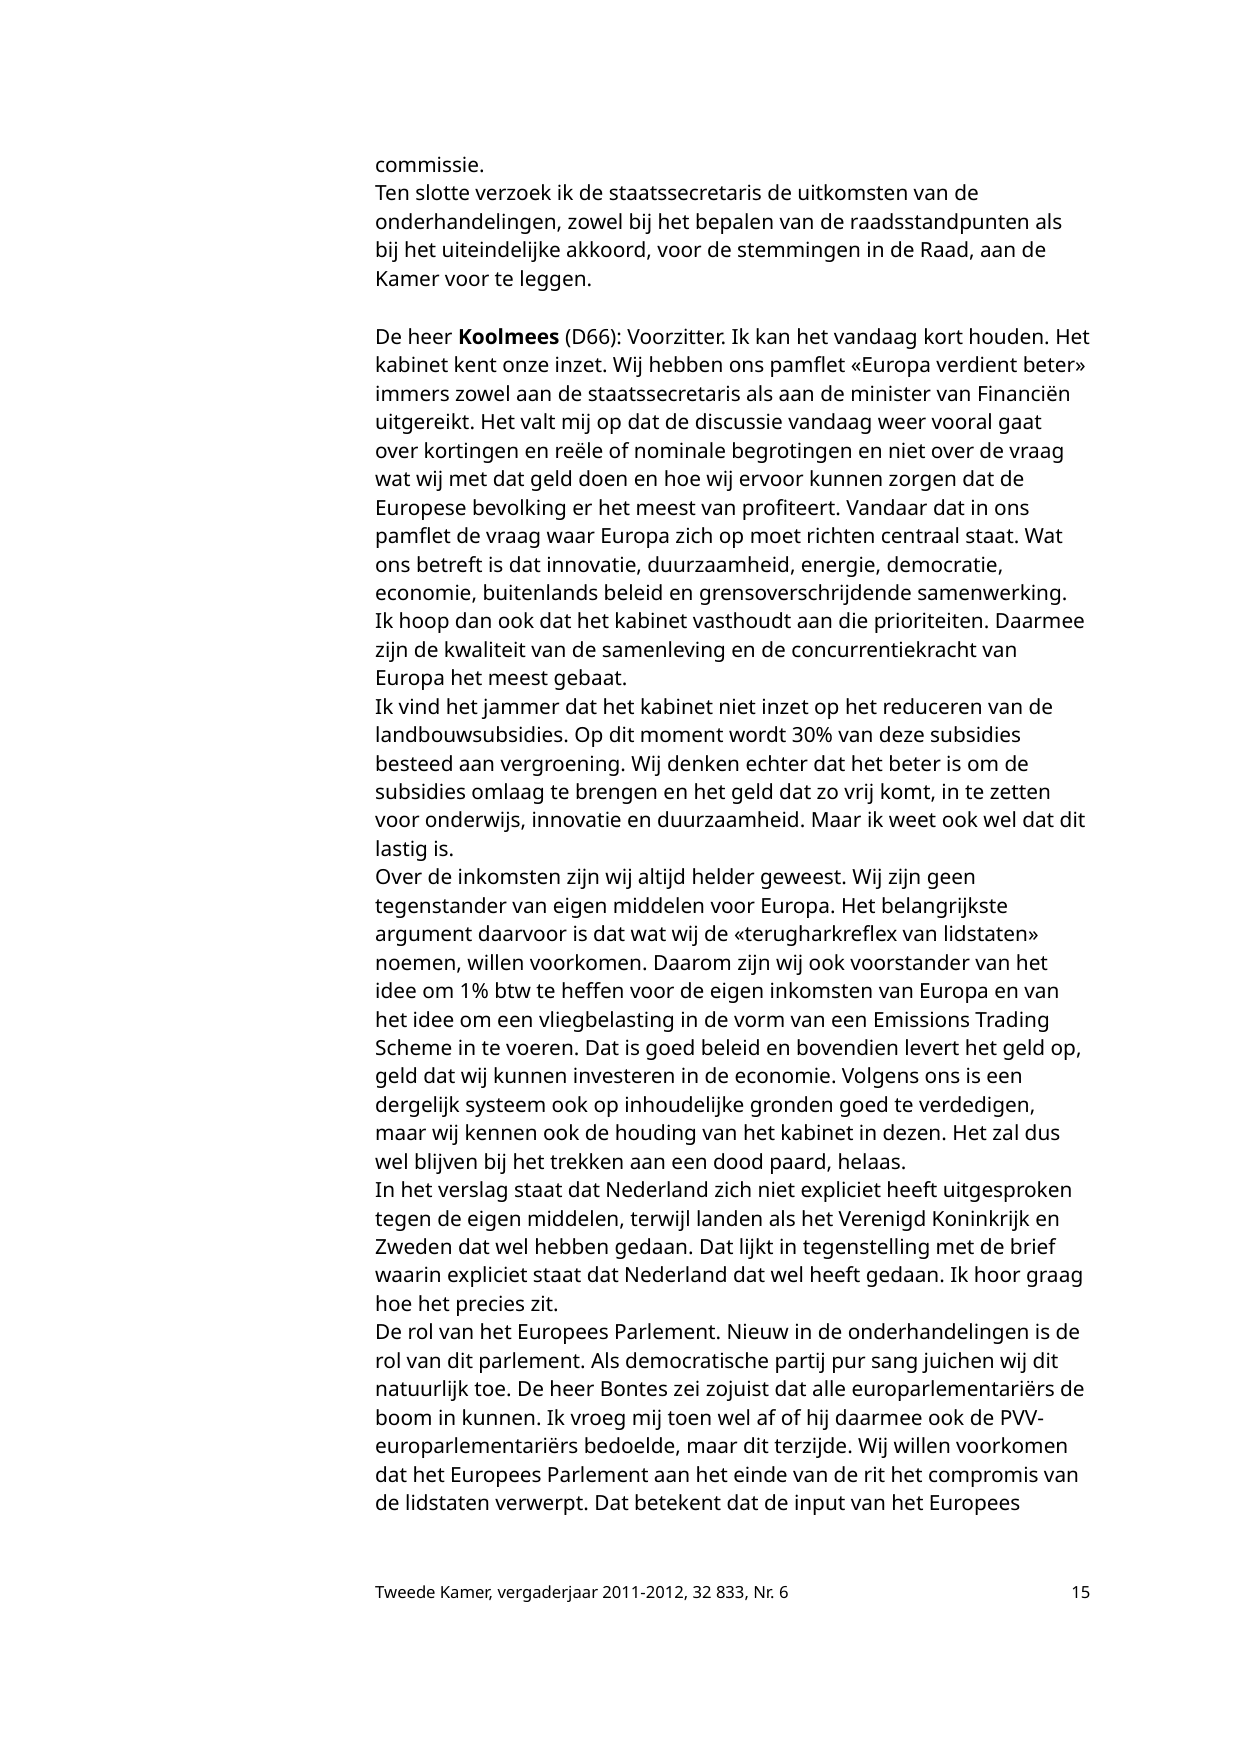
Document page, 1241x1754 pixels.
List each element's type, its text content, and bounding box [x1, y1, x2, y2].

text Ten slotte verzoek ik de staatssecretaris de uitkomsten van de onderhandelingen, zowel bij het bepalen van de raadsstandpunten als bij het uiteindelijke akkoord, voor de stemmingen in de Raad, aan de Kamer voor te leggen. [375, 178, 1090, 292]
text commissie. [375, 150, 1090, 178]
text De heer Koolmees (D66): Voorzitter. Ik kan het vandaag kort houden. Het kabinet kent onze inzet. Wij hebben ons pamflet «Europa verdient beter» immers zowel aan de staatssecretaris als aan de minister van Financiën uitgereikt. Het valt mij op dat de discussie vandaag weer vooral gaat over kortingen en reële of nominale begrotingen en niet over de vraag wat wij met dat geld doen en hoe wij ervoor kunnen zorgen dat de Europese bevolking er het meest van profiteert. Vandaar dat in ons pamflet de vraag waar Europa zich op moet richten centraal staat. Wat ons betreft is dat innovatie, duurzaamheid, energie, democratie, economie, buitenlands beleid en grensoverschrijdende samenwerking. Ik hoop dan ook dat het kabinet vasthoudt aan die prioriteiten. Daarmee zijn de kwaliteit van de samenleving en de concurrentiekracht van Europa het meest gebaat. [375, 322, 1090, 692]
text Ik vind het jammer dat het kabinet niet inzet op het reduceren van de landbouwsubsidies. Op dit moment wordt 30% van deze subsidies besteed aan vergroening. Wij denken echter dat het beter is om de subsidies omlaag te brengen en het geld dat zo vrij komt, in te zetten voor onderwijs, innovatie en duurzaamheid. Maar ik weet ook wel dat dit lastig is. [375, 692, 1090, 862]
text In het verslag staat dat Nederland zich niet expliciet heeft uitgesproken tegen de eigen middelen, terwijl landen als het Verenigd Koninkrijk en Zweden dat wel hebben gedaan. Dat lijkt in tegenstelling met de brief waarin expliciet staat dat Nederland dat wel heeft gedaan. Ik hoor graag hoe het precies zit. [375, 1175, 1090, 1317]
text De rol van het Europees Parlement. Nieuw in de onderhandelingen is de rol van dit parlement. Als democratische partij pur sang juichen wij dit natuurlijk toe. De heer Bontes zei zojuist dat alle europarlementariërs de boom in kunnen. Ik vroeg mij toen wel af of hij daarmee ook de PVV-europarlementariërs bedoelde, maar dit terzijde. Wij willen voorkomen dat het Europees Parlement aan het einde van de rit het compromis van de lidstaten verwerpt. Dat betekent dat de input van het Europees [375, 1317, 1090, 1517]
text Over de inkomsten zijn wij altijd helder geweest. Wij zijn geen tegenstander van eigen middelen voor Europa. Het belangrijkste argument daarvoor is dat wat wij de «terugharkreflex van lidstaten» noemen, willen voorkomen. Daarom zijn wij ook voorstander van het idee om 1% btw te heffen voor de eigen inkomsten van Europa en van het idee om een vliegbelasting in de vorm van een Emissions Trading Scheme in te voeren. Dat is goed beleid en bovendien levert het geld op, geld dat wij kunnen investeren in de economie. Volgens ons is een dergelijk systeem ook op inhoudelijke gronden goed te verdedigen, maar wij kennen ook de houding van het kabinet in dezen. Het zal dus wel blijven bij het trekken aan een dood paard, helaas. [375, 862, 1090, 1175]
